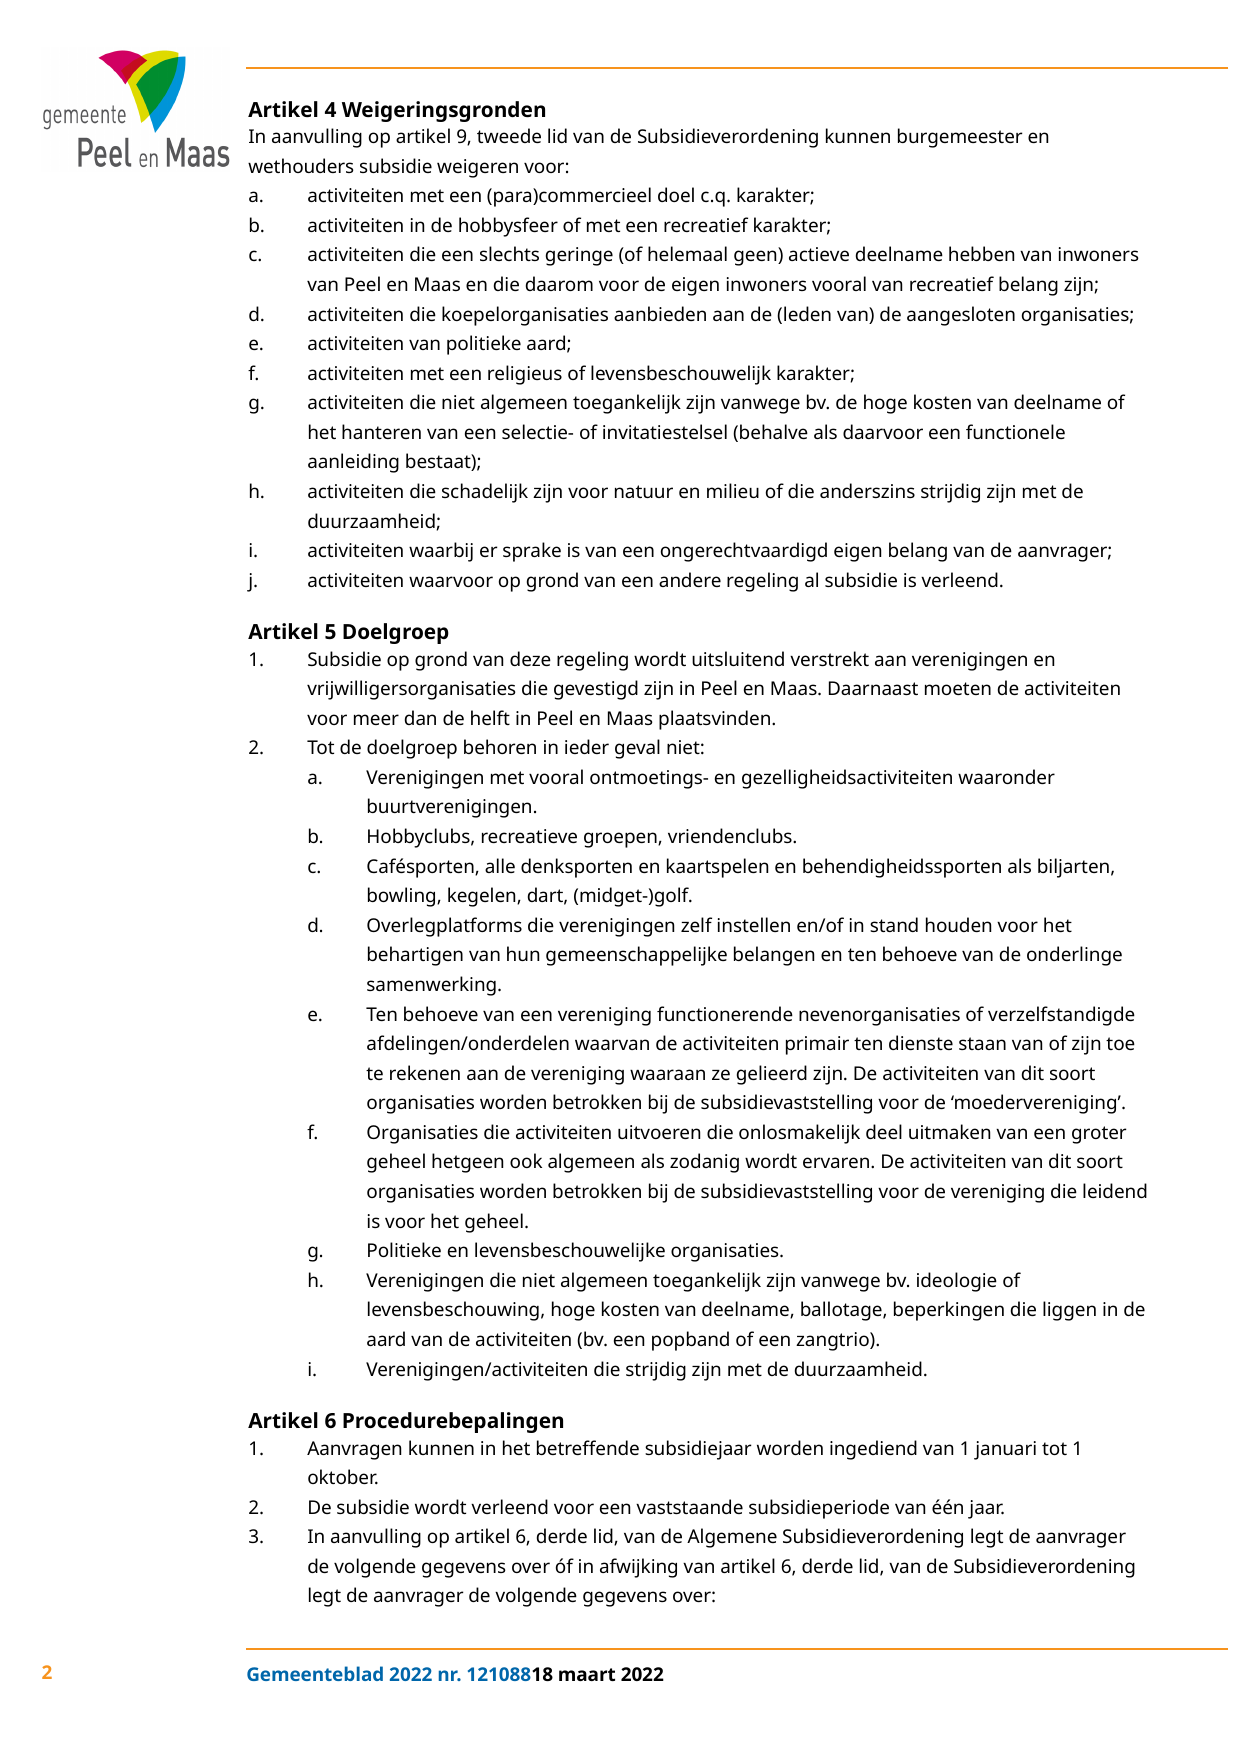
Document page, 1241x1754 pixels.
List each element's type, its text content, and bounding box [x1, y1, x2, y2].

list Politieke en levensbeschouwelijke organisaties. [307, 1237, 1152, 1263]
list Cafésporten, alle denksporten en kaartspelen en behendigheidssporten als biljarten, bowling, kegelen, dart, (midget-)golf. [307, 853, 1152, 908]
text Artikel 4 Weigeringsgronden [248, 95, 1152, 123]
text In aanvulling op artikel 9, tweede lid van de Subsidieverordening kunnen burgemeester en wethouders subsidie weigeren voor: [248, 123, 1152, 178]
list activiteiten die niet algemeen toegankelijk zijn vanwege bv. de hoge kosten van deelname of het hanteren van een selectie- of invitatiestelsel (behalve als daarvoor een functionele aanleiding bestaat); [248, 389, 1152, 474]
list Organisaties die activiteiten uitvoeren die onlosmakelijk deel uitmaken van een groter geheel hetgeen ook algemeen als zodanig wordt ervaren. De activiteiten van dit soort organisaties worden betrokken bij de subsidievaststelling voor de vereniging die leidend is voor het geheel. [307, 1119, 1152, 1234]
list activiteiten die koepelorganisaties aanbieden aan de (leden van) de aangesloten organisaties; [248, 301, 1152, 326]
list activiteiten in de hobbysfeer of met een recreatief karakter; [248, 212, 1152, 238]
list Hobbyclubs, recreatieve groepen, vriendenclubs. [307, 823, 1152, 849]
list Overlegplatforms die verenigingen zelf instellen en/of in stand houden voor het behartigen van hun gemeenschappelijke belangen en ten behoeve van de onderlinge samenwerking. [307, 912, 1152, 997]
list activiteiten met een religieus of levensbeschouwelijk karakter; [248, 360, 1152, 386]
list activiteiten waarvoor op grond van een andere regeling al subsidie is verleend. [248, 567, 1152, 593]
list activiteiten die een slechts geringe (of helemaal geen) actieve deelname hebben van inwoners van Peel en Maas en die daarom voor de eigen inwoners vooral van recreatief belang zijn; [248, 242, 1152, 297]
list activiteiten die schadelijk zijn voor natuur en milieu of die anderszins strijdig zijn met de duurzaamheid; [248, 478, 1152, 533]
list In aanvulling op artikel 6, derde lid, van de Algemene Subsidieverordening legt de aanvrager de volgende gegevens over óf in afwijking van artikel 6, derde lid, van de Subsidieverordening legt de aanvrager de volgende gegevens over: [248, 1523, 1152, 1608]
list Verenigingen die niet algemeen toegankelijk zijn vanwege bv. ideologie of levensbeschouwing, hoge kosten van deelname, ballotage, beperkingen die liggen in de aard van de activiteiten (bv. een popband of een zangtrio). [307, 1267, 1152, 1352]
list Ten behoeve van een vereniging functionerende nevenorganisaties of verzelfstandigde afdelingen/onderdelen waarvan de activiteiten primair ten dienste staan van of zijn toe te rekenen aan de vereniging waaraan ze gelieerd zijn. De activiteiten van dit soort organisaties worden betrokken bij de subsidievaststelling voor de ‘moedervereniging’. [307, 1001, 1152, 1115]
picture [41, 47, 231, 172]
list activiteiten van politieke aard; [248, 330, 1152, 356]
list De subsidie wordt verleend voor een vaststaande subsidieperiode van één jaar. [248, 1494, 1152, 1519]
list Aanvragen kunnen in het betreffende subsidiejaar worden ingediend van 1 januari tot 1 oktober. [248, 1435, 1152, 1490]
text Artikel 5 Doelgroep [248, 617, 1152, 646]
list Verenigingen met vooral ontmoetings- en gezelligheidsactiviteiten waaronder buurtverenigingen. [307, 764, 1152, 819]
text Artikel 6 Procedurebepalingen [248, 1406, 1152, 1435]
list activiteiten waarbij er sprake is van een ongerechtvaardigd eigen belang van de aanvrager; [248, 537, 1152, 563]
list activiteiten met een (para)commercieel doel c.q. karakter; [248, 182, 1152, 208]
list Verenigingen/activiteiten die strijdig zijn met de duurzaamheid. [307, 1356, 1152, 1382]
list Subsidie op grond van deze regeling wordt uitsluitend verstrekt aan verenigingen en vrijwilligersorganisaties die gevestigd zijn in Peel en Maas. Daarnaast moeten de activiteiten voor meer dan de helft in Peel en Maas plaatsvinden. [248, 646, 1152, 731]
list Tot de doelgroep behoren in ieder geval niet: [248, 734, 1152, 760]
